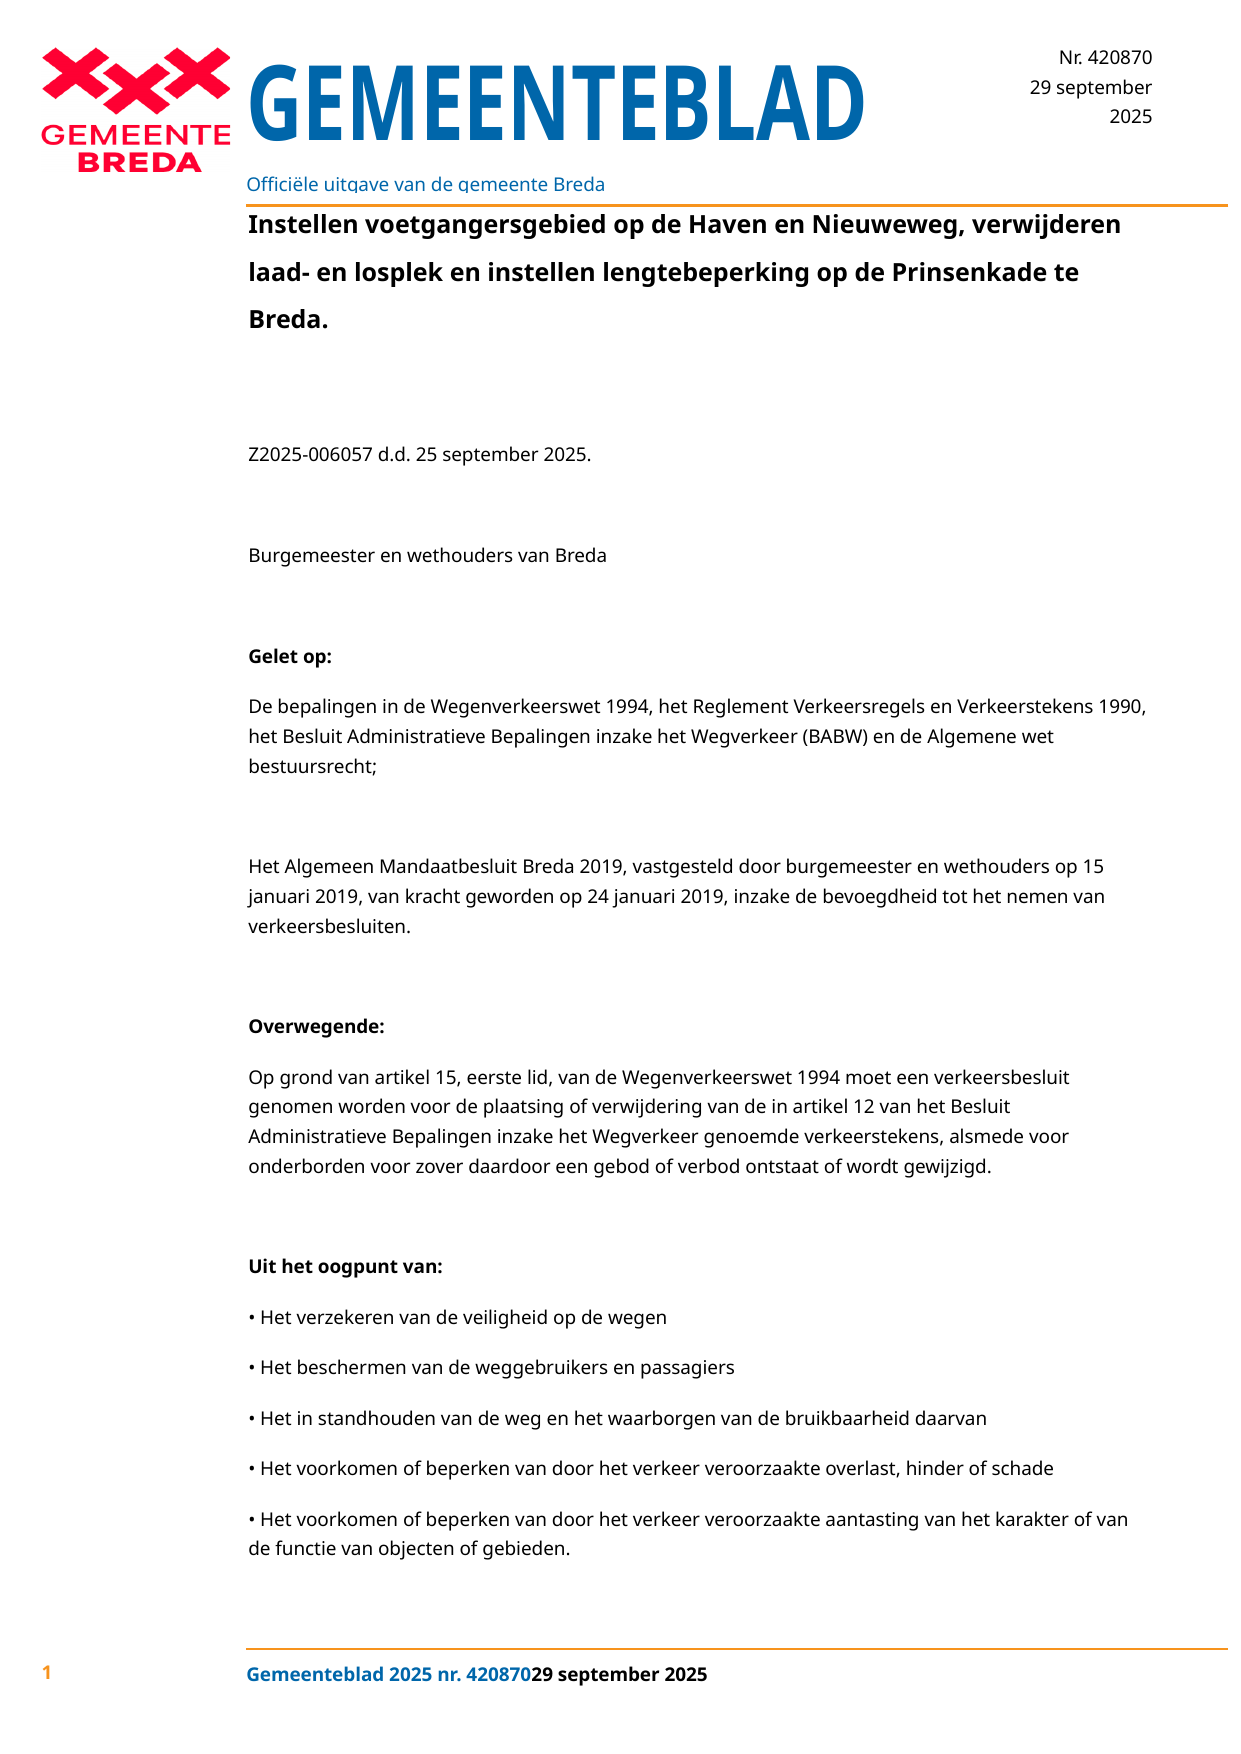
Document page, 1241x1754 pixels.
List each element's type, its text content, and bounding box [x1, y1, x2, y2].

text Op grond van artikel 15, eerste lid, van de Wegenverkeerswet 1994 moet een verkeersbesluit genomen worden voor de plaatsing of verwijdering van de in artikel 12 van het Besluit Administratieve Bepalingen inzake het Wegverkeer genoemde verkeerstekens, alsmede voor onderborden voor zover daardoor een gebod of verbod ontstaat of wordt gewijzigd. [248, 1064, 1152, 1179]
text De bepalingen in de Wegenverkeerswet 1994, het Reglement Verkeersregels en Verkeerstekens 1990, het Besluit Administratieve Bepalingen inzake het Wegverkeer (BABW) en de Algemene wet bestuursrecht; [248, 694, 1152, 779]
text Het Algemeen Mandaatbesluit Breda 2019, vastgesteld door burgemeester en wethouders op 15 januari 2019, van kracht geworden op 24 januari 2019, inzake de bevoegdheid tot het nemen van verkeersbesluiten. [248, 854, 1152, 939]
text • Het in standhouden van de weg en het waarborgen van de bruikbaarheid daarvan [248, 1405, 1152, 1431]
text Instellen voetgangersgebied op de Haven en Nieuweweg, verwijderen laad- en losplek en instellen lengtebeperking op de Prinsenkade te Breda. [248, 207, 1152, 336]
text • Het beschermen van de weggebruikers en passagiers [248, 1354, 1152, 1380]
text • Het verzekeren van de veiligheid op de wegen [248, 1304, 1152, 1330]
text Z2025-006057 d.d. 25 september 2025. [248, 442, 1152, 467]
text Overwegende: [248, 1014, 1152, 1039]
picture [41, 47, 231, 172]
text Uit het oogpunt van: [248, 1254, 1152, 1279]
text • Het voorkomen of beperken van door het verkeer veroorzaakte overlast, hinder of schade [248, 1455, 1152, 1481]
text Gelet op: [248, 643, 1152, 669]
text Burgemeester en wethouders van Breda [248, 542, 1152, 568]
text • Het voorkomen of beperken van door het verkeer veroorzaakte aantasting van het karakter of van de functie van objecten of gebieden. [248, 1506, 1152, 1561]
